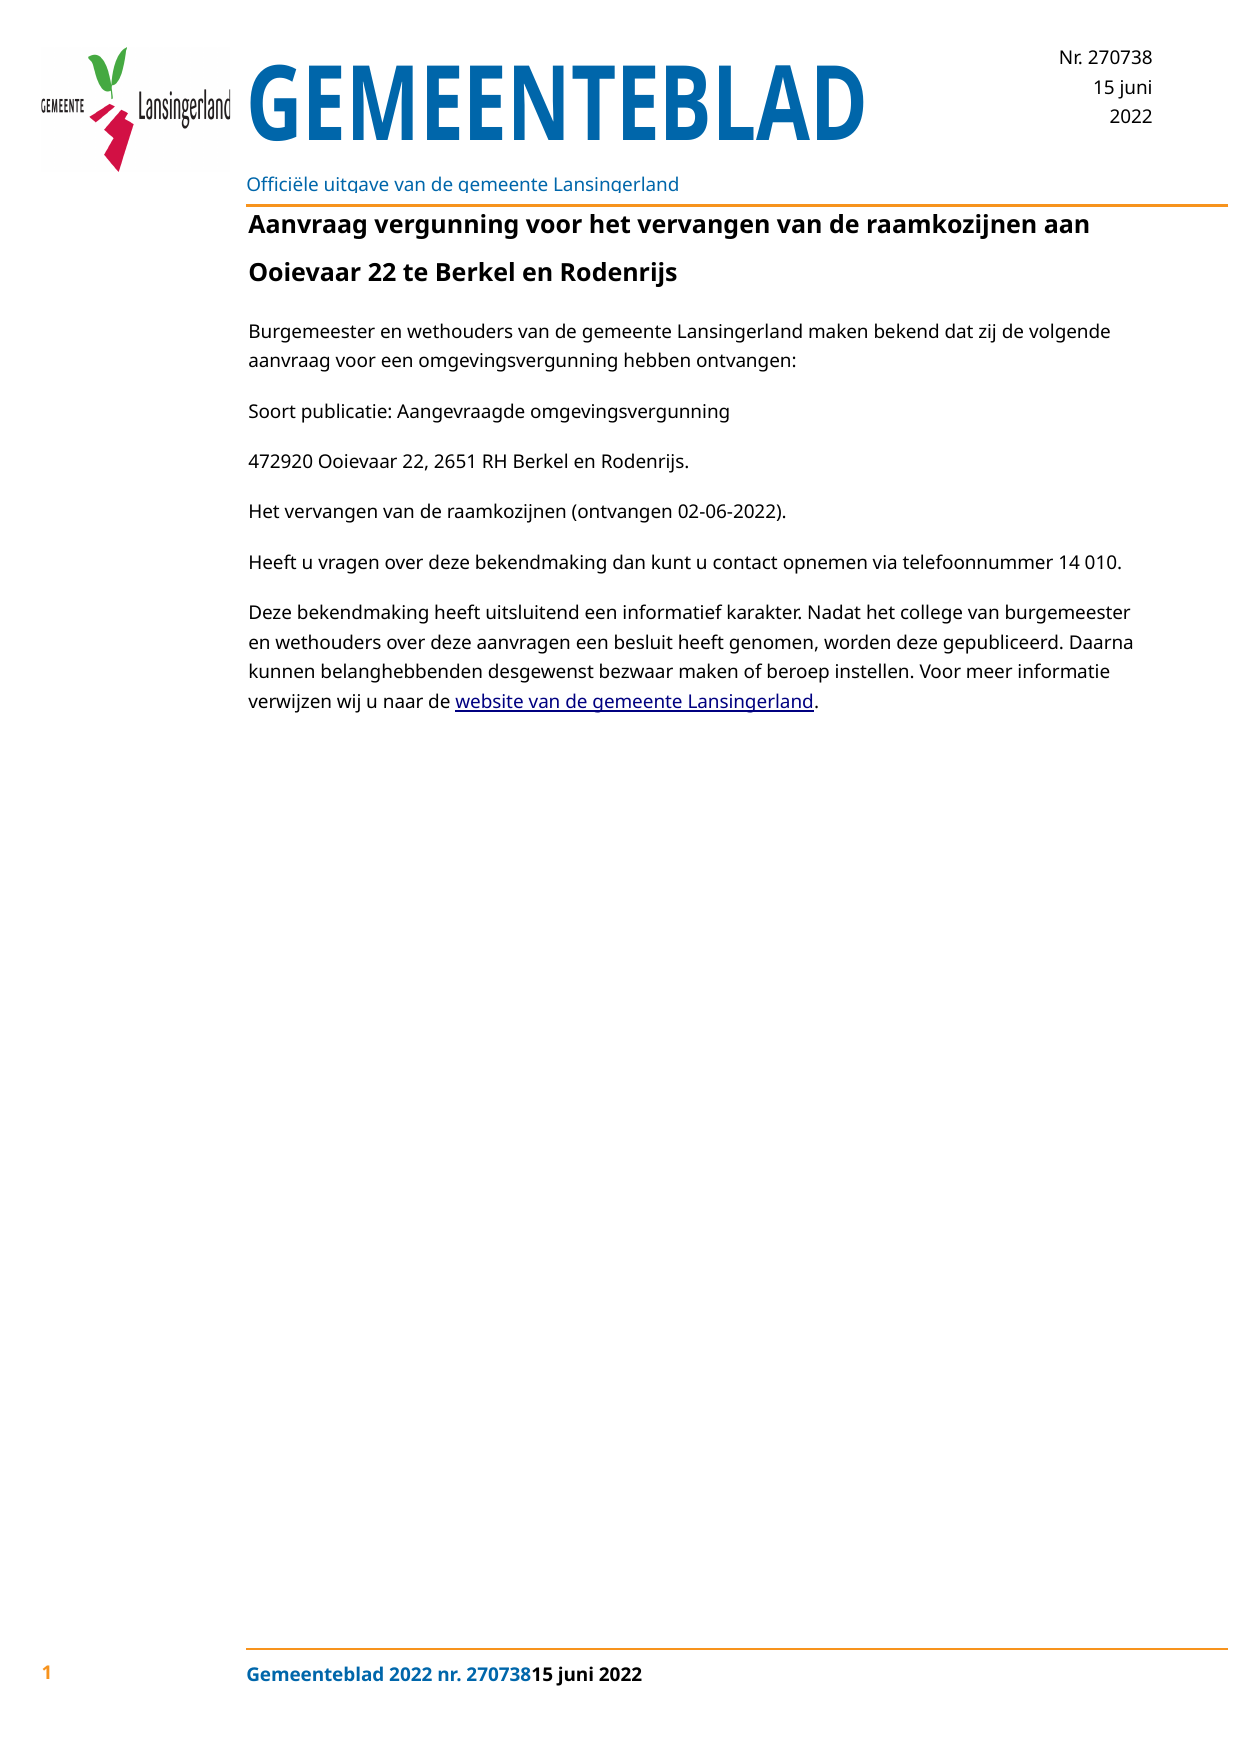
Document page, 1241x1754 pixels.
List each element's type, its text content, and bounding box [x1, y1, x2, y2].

text Het vervangen van de raamkozijnen (ontvangen 02-06-2022). [248, 499, 1152, 524]
picture [41, 47, 231, 172]
text Heeft u vragen over deze bekendmaking dan kunt u contact opnemen via telefoonnummer 14 010. [248, 549, 1152, 575]
text 472920 Ooievaar 22, 2651 RH Berkel en Rodenrijs. [248, 448, 1152, 474]
text Burgemeester en wethouders van de gemeente Lansingerland maken bekend dat zij de volgende aanvraag voor een omgevingsvergunning hebben ontvangen: [248, 318, 1152, 373]
text Deze bekendmaking heeft uitsluitend een informatief karakter. Nadat het college van burgemeester en wethouders over deze aanvragen een besluit heeft genomen, worden deze gepubliceerd. Daarna kunnen belanghebbenden desgewenst bezwaar maken of beroep instellen. Voor meer informatie verwijzen wij u naar de website van de gemeente Lansingerland. [248, 599, 1152, 714]
text Aanvraag vergunning voor het vervangen van de raamkozijnen aan Ooievaar 22 te Berkel en Rodenrijs [248, 207, 1152, 288]
text Soort publicatie: Aangevraagde omgevingsvergunning [248, 398, 1152, 424]
